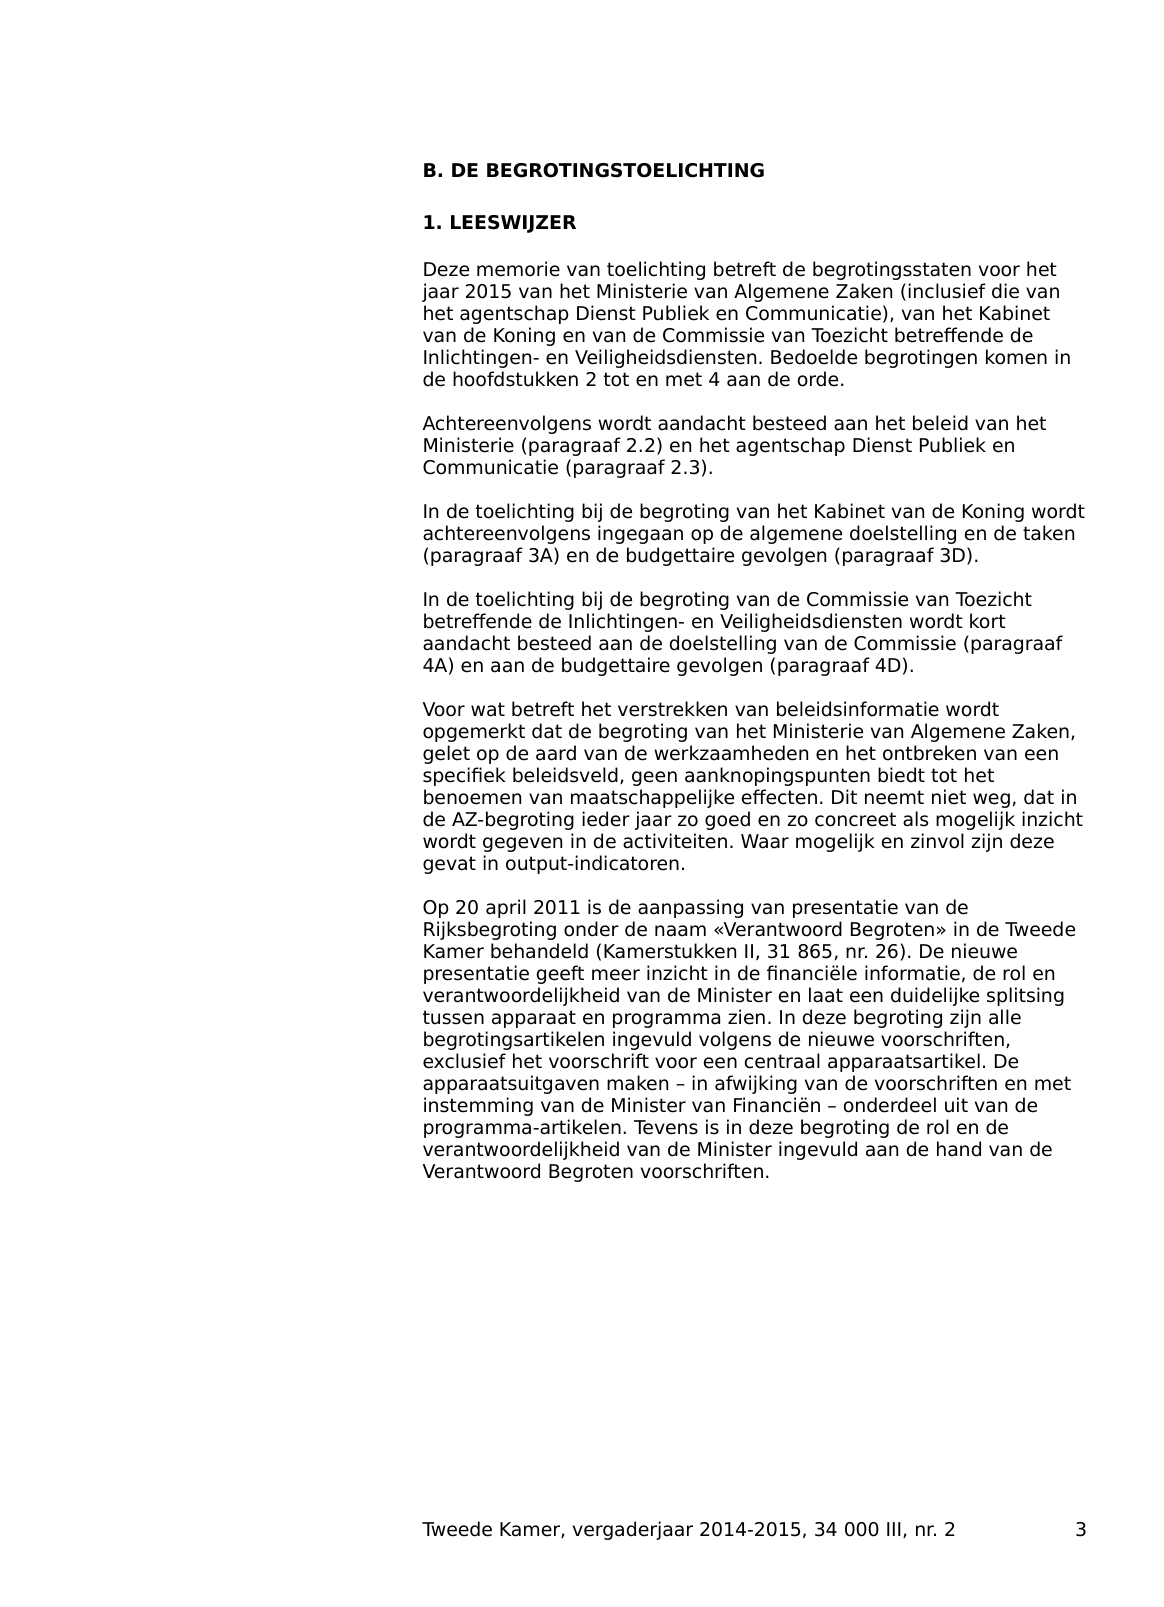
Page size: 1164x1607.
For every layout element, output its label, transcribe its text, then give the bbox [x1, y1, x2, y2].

subtitle 1. LEESWIJZER [422, 212, 1087, 234]
text Achtereenvolgens wordt aandacht besteed aan het beleid van het Ministerie (paragraaf 2.2) en het agentschap Dienst Publiek en Communicatie (paragraaf 2.3). [422, 413, 1087, 479]
text Deze memorie van toelichting betreft de begrotingsstaten voor het jaar 2015 van het Ministerie van Algemene Zaken (inclusief die van het agentschap Dienst Publiek en Communicatie), van het Kabinet van de Koning en van de Commissie van Toezicht betreffende de Inlichtingen- en Veiligheidsdiensten. Bedoelde begrotingen komen in de hoofdstukken 2 tot en met 4 aan de orde. [422, 259, 1087, 391]
text Voor wat betreft het verstrekken van beleidsinformatie wordt opgemerkt dat de begroting van het Ministerie van Algemene Zaken, gelet op de aard van de werkzaamheden en het ontbreken van een specifiek beleidsveld, geen aanknopingspunten biedt tot het benoemen van maatschappelijke effecten. Dit neemt niet weg, dat in de AZ-begroting ieder jaar zo goed en zo concreet als mogelijk inzicht wordt gegeven in de activiteiten. Waar mogelijk en zinvol zijn deze gevat in output-indicatoren. [422, 699, 1087, 875]
text In de toelichting bij de begroting van het Kabinet van de Koning wordt achtereenvolgens ingegaan op de algemene doelstelling en de taken (paragraaf 3A) en de budgettaire gevolgen (paragraaf 3D). [422, 501, 1087, 567]
text Op 20 april 2011 is de aanpassing van presentatie van de Rijksbegroting onder de naam «Verantwoord Begroten» in de Tweede Kamer behandeld (Kamerstukken II, 31 865, nr. 26). De nieuwe presentatie geeft meer inzicht in de financiële informatie, de rol en verantwoordelijkheid van de Minister en laat een duidelijke splitsing tussen apparaat en programma zien. In deze begroting zijn alle begrotingsartikelen ingevuld volgens de nieuwe voorschriften, exclusief het voorschrift voor een centraal apparaatsartikel. De apparaatsuitgaven maken – in afwijking van de voorschriften en met instemming van de Minister van Financiën – onderdeel uit van de programma-artikelen. Tevens is in deze begroting de rol en de verantwoordelijkheid van de Minister ingevuld aan de hand van de Verantwoord Begroten voorschriften. [422, 897, 1087, 1183]
subtitle B. DE BEGROTINGSTOELICHTING [422, 160, 1087, 182]
text In de toelichting bij de begroting van de Commissie van Toezicht betreffende de Inlichtingen- en Veiligheidsdiensten wordt kort aandacht besteed aan de doelstelling van de Commissie (paragraaf 4A) en aan de budgettaire gevolgen (paragraaf 4D). [422, 589, 1087, 677]
